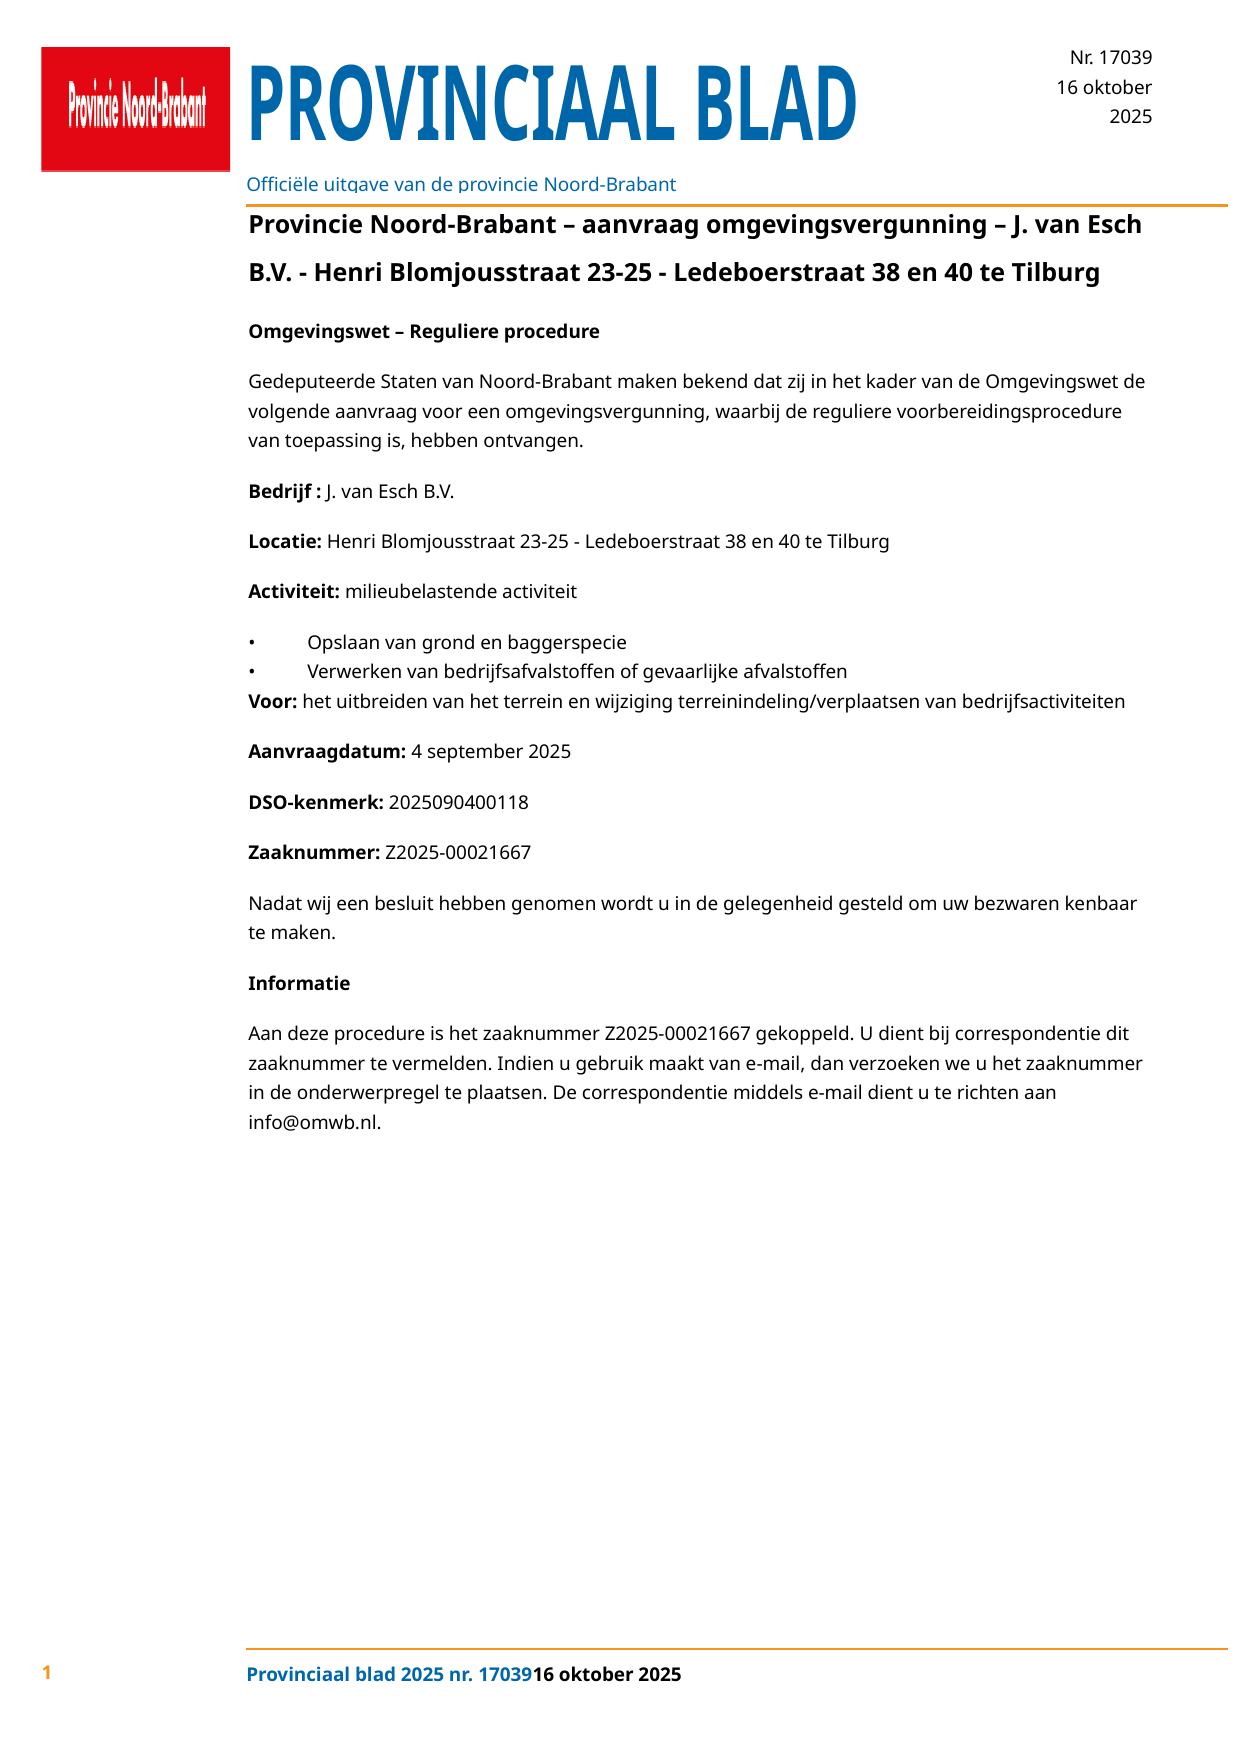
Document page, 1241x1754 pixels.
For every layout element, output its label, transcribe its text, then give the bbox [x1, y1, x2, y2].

picture [41, 47, 231, 172]
text Nadat wij een besluit hebben genomen wordt u in de gelegenheid gesteld om uw bezwaren kenbaar te maken. [248, 890, 1152, 945]
text Locatie: Henri Blomjousstraat 23-25 - Ledeboerstraat 38 en 40 te Tilburg [248, 528, 1152, 554]
text Zaaknummer: Z2025-00021667 [248, 839, 1152, 865]
list Verwerken van bedrijfsafvalstoffen of gevaarlijke afvalstoffen [248, 659, 1152, 684]
list Opslaan van grond en baggerspecie [248, 629, 1152, 655]
text Informatie [248, 970, 1152, 996]
text Aanvraagdatum: 4 september 2025 [248, 739, 1152, 764]
text Omgevingswet – Reguliere procedure [248, 318, 1152, 344]
text Provincie Noord-Brabant – aanvraag omgevingsvergunning – J. van Esch B.V. - Henri Blomjousstraat 23-25 - Ledeboerstraat 38 en 40 te Tilburg [248, 207, 1152, 288]
text Aan deze procedure is het zaaknummer Z2025-00021667 gekoppeld. U dient bij correspondentie dit zaaknummer te vermelden. Indien u gebruik maakt van e-mail, dan verzoeken we u het zaaknummer in de onderwerpregel te plaatsen. De correspondentie middels e-mail dient u te richten aan info@omwb.nl. [248, 1020, 1152, 1135]
text Activiteit: milieubelastende activiteit [248, 579, 1152, 604]
text Bedrijf : J. van Esch B.V. [248, 478, 1152, 504]
text Gedeputeerde Staten van Noord-Brabant maken bekend dat zij in het kader van de Omgevingswet de volgende aanvraag voor een omgevingsvergunning, waarbij de reguliere voorbereidingsprocedure van toepassing is, hebben ontvangen. [248, 368, 1152, 453]
text DSO-kenmerk: 2025090400118 [248, 789, 1152, 815]
text Voor: het uitbreiden van het terrein en wijziging terreinindeling/verplaatsen van bedrijfsactiviteiten [248, 688, 1152, 714]
